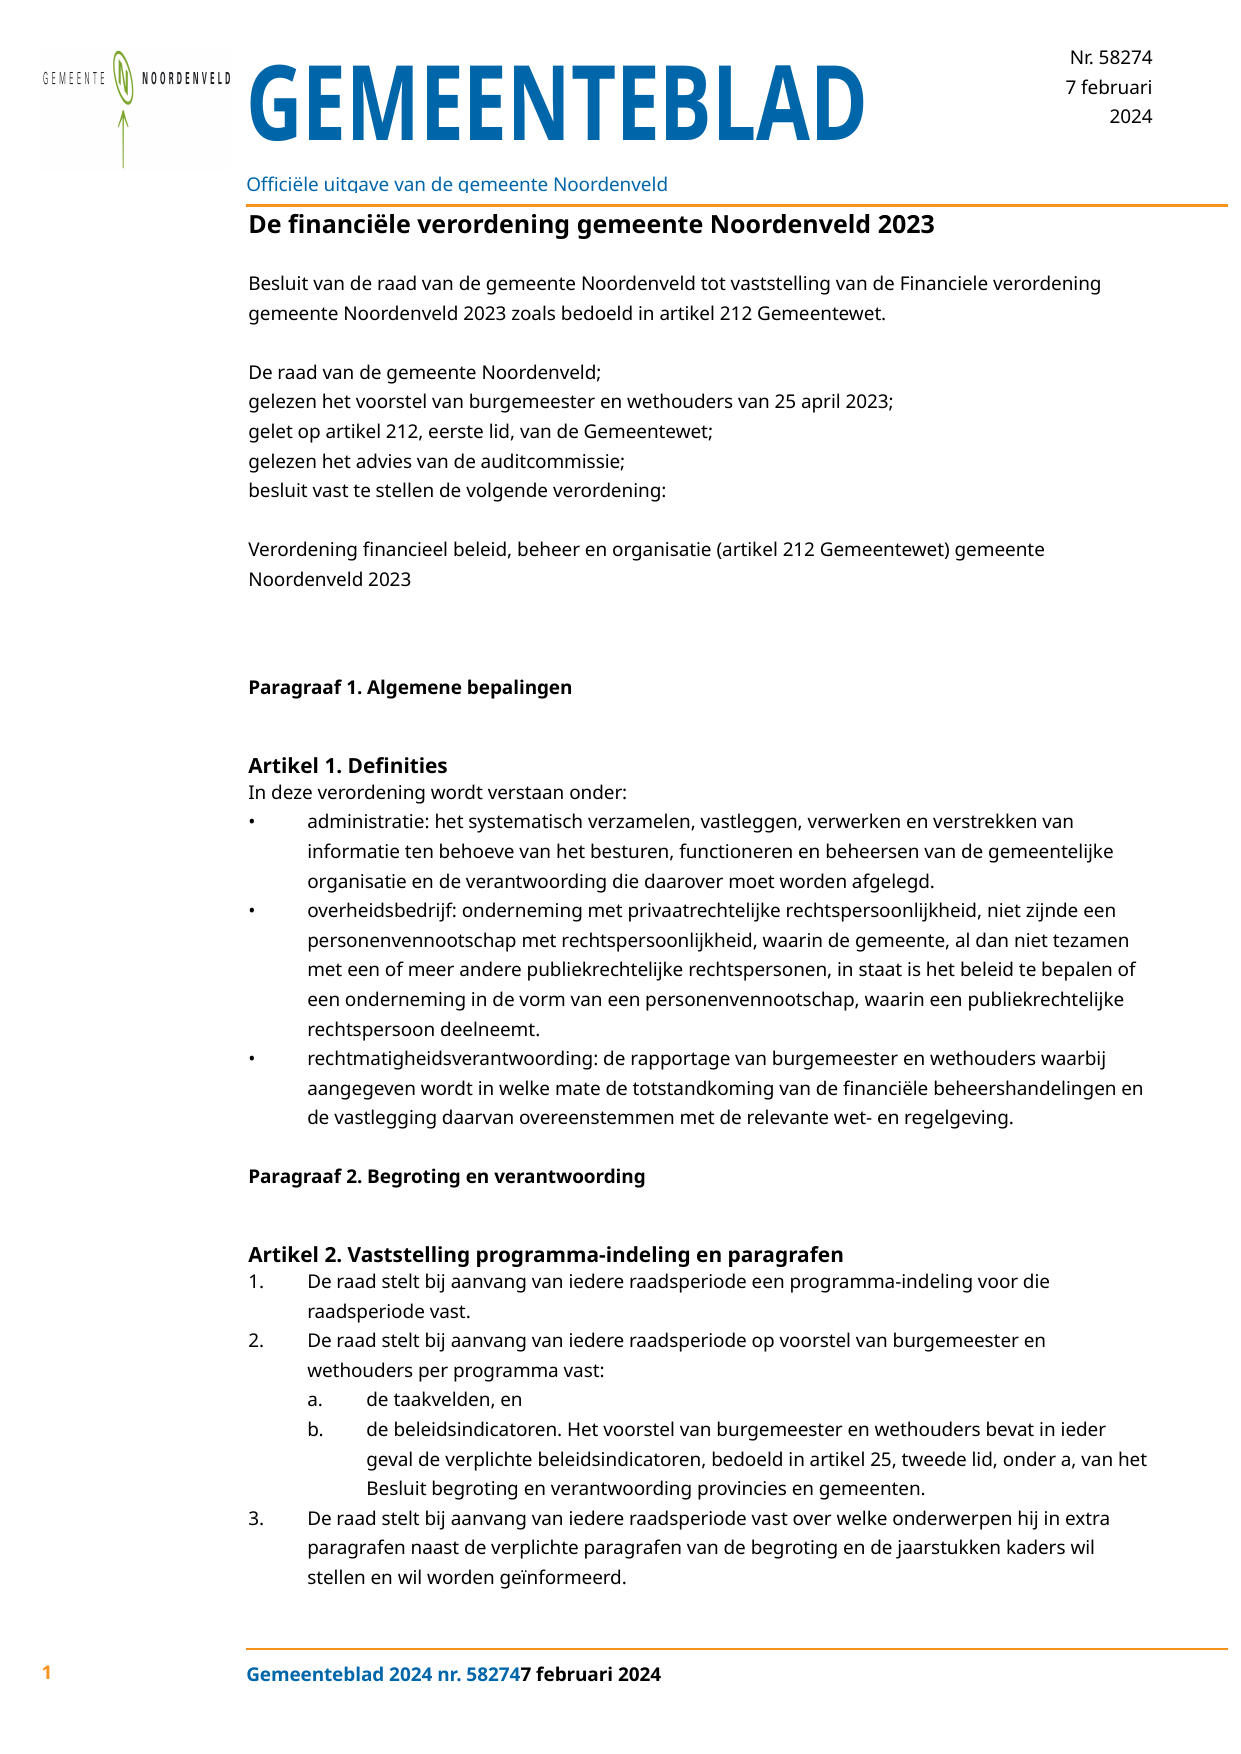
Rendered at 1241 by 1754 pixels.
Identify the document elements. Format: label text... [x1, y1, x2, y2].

text Besluit van de raad van de gemeente Noordenveld tot vaststelling van de Financiele verordening gemeente Noordenveld 2023 zoals bedoeld in artikel 212 Gemeentewet. [248, 270, 1152, 326]
text In deze verordening wordt verstaan onder: [248, 779, 1152, 805]
text Paragraaf 2. Begroting en verantwoording [248, 1164, 1152, 1189]
list administratie: het systematisch verzamelen, vastleggen, verwerken en verstrekken van informatie ten behoeve van het besturen, functioneren en beheersen van de gemeentelijke organisatie en de verantwoording die daarover moet worden afgelegd. [248, 809, 1152, 894]
text De financiële verordening gemeente Noordenveld 2023 [248, 207, 1152, 241]
text Artikel 2. Vaststelling programma-indeling en paragrafen [248, 1240, 1152, 1268]
text De raad van de gemeente Noordenveld; [248, 359, 1152, 385]
list rechtmatigheidsverantwoording: de rapportage van burgemeester en wethouders waarbij aangegeven wordt in welke mate de totstandkoming van de financiële beheershandelingen en de vastlegging daarvan overeenstemmen met de relevante wet- en regelgeving. [248, 1045, 1152, 1130]
text Paragraaf 1. Algemene bepalingen [248, 674, 1152, 700]
text gelezen het advies van de auditcommissie; [248, 448, 1152, 473]
list De raad stelt bij aanvang van iedere raadsperiode op voorstel van burgemeester en wethouders per programma vast: [248, 1327, 1152, 1383]
text gelet op artikel 212, eerste lid, van de Gemeentewet; [248, 418, 1152, 444]
list de beleidsindicatoren. Het voorstel van burgemeester en wethouders bevat in ieder geval de verplichte beleidsindicatoren, bedoeld in artikel 25, tweede lid, onder a, van het Besluit begroting en verantwoording provincies en gemeenten. [307, 1416, 1152, 1501]
picture [41, 47, 231, 172]
list De raad stelt bij aanvang van iedere raadsperiode een programma-indeling voor die raadsperiode vast. [248, 1268, 1152, 1324]
text besluit vast te stellen de volgende verordening: [248, 477, 1152, 503]
list de taakvelden, en [307, 1387, 1152, 1412]
text gelezen het voorstel van burgemeester en wethouders van 25 april 2023; [248, 389, 1152, 414]
text Verordening financieel beleid, beheer en organisatie (artikel 212 Gemeentewet) gemeente Noordenveld 2023 [248, 537, 1152, 592]
list overheidsbedrijf: onderneming met privaatrechtelijke rechtspersoonlijkheid, niet zijnde een personenvennootschap met rechtspersoonlijkheid, waarin de gemeente, al dan niet tezamen met een of meer andere publiekrechtelijke rechtspersonen, in staat is het beleid te bepalen of een onderneming in de vorm van een personenvennootschap, waarin een publiekrechtelijke rechtspersoon deelneemt. [248, 897, 1152, 1042]
text Artikel 1. Definities [248, 751, 1152, 779]
list De raad stelt bij aanvang van iedere raadsperiode vast over welke onderwerpen hij in extra paragrafen naast de verplichte paragrafen van de begroting en de jaarstukken kaders wil stellen en wil worden geïnformeerd. [248, 1505, 1152, 1590]
